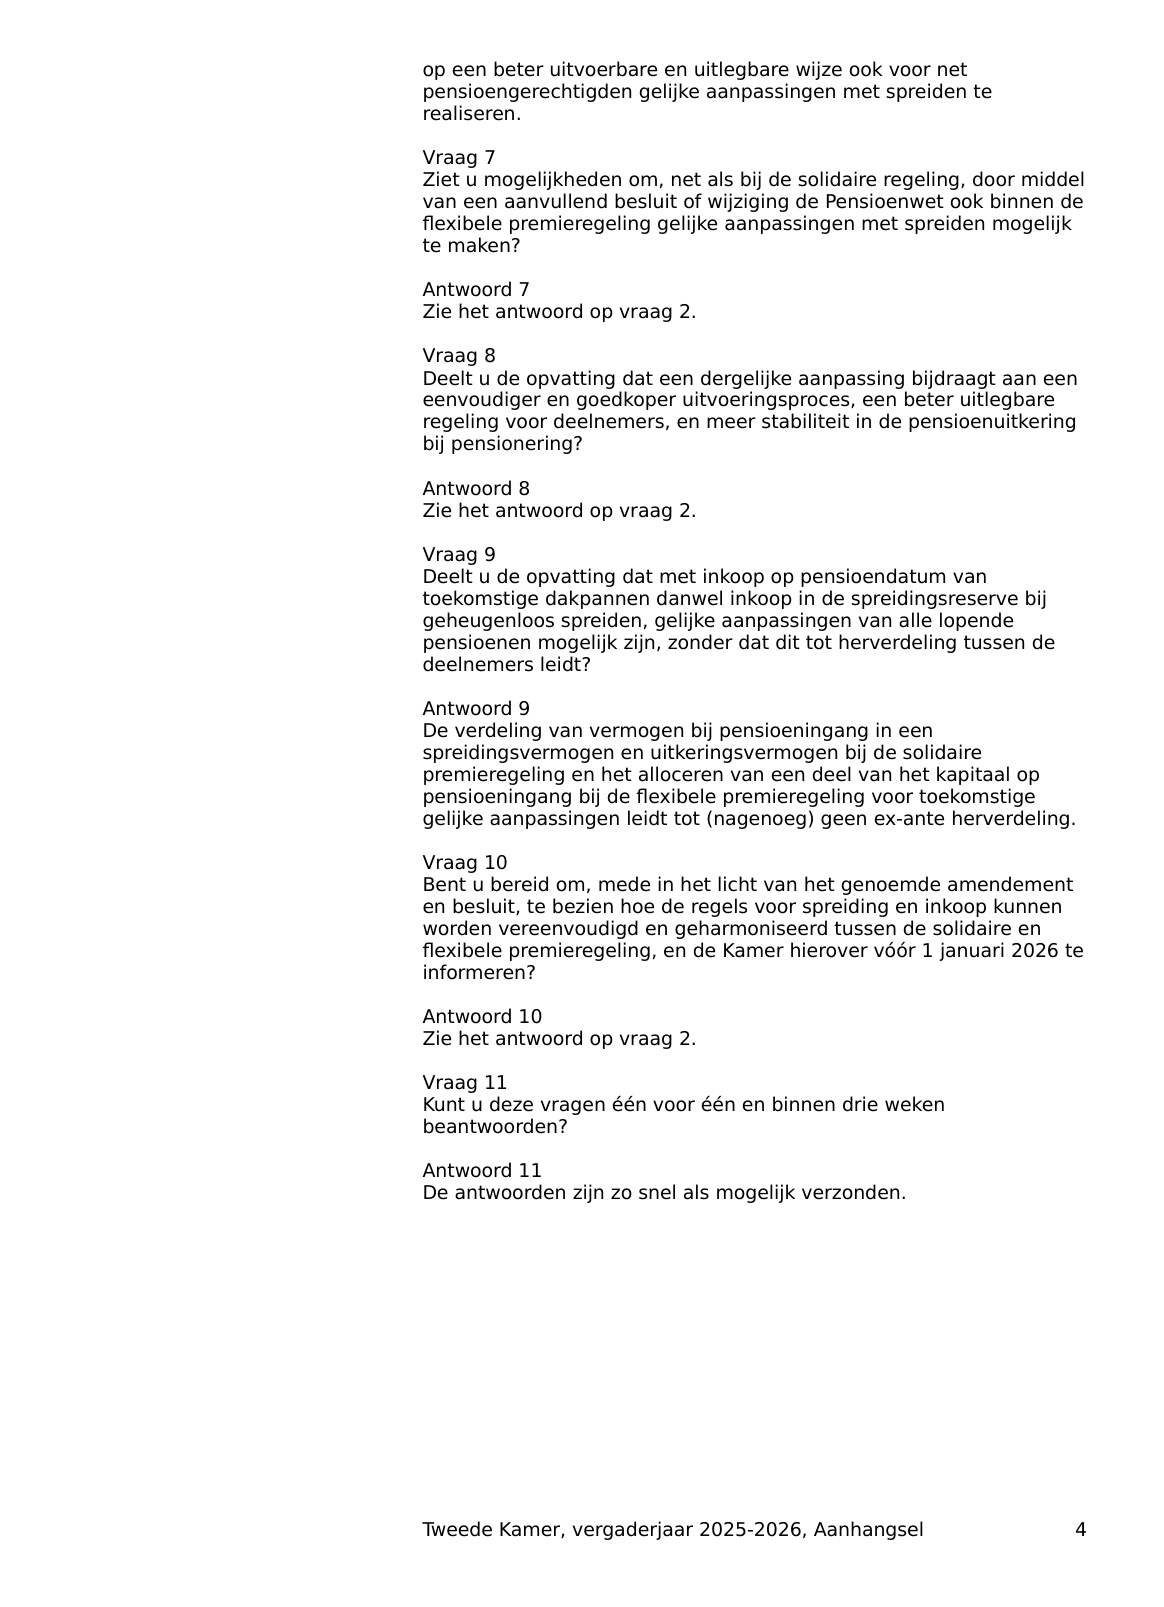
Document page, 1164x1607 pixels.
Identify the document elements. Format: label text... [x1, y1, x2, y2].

text Deelt u de opvatting dat een dergelijke aanpassing bijdraagt aan een eenvoudiger en goedkoper uitvoeringsproces, een beter uitlegbare regeling voor deelnemers, en meer stabiliteit in de pensioenuitkering bij pensionering? [422, 367, 1087, 455]
text Vraag 8 [422, 345, 1087, 367]
text De antwoorden zijn zo snel als mogelijk verzonden. [422, 1182, 1087, 1204]
text Antwoord 7 [422, 279, 1087, 301]
text op een beter uitvoerbare en uitlegbare wijze ook voor net pensioengerechtigden gelijke aanpassingen met spreiden te realiseren. [422, 59, 1087, 125]
text Zie het antwoord op vraag 2. [422, 499, 1087, 521]
text De verdeling van vermogen bij pensioeningang in een spreidingsvermogen en uitkeringsvermogen bij de solidaire premieregeling en het alloceren van een deel van het kapitaal op pensioeningang bij de flexibele premieregeling voor toekomstige gelijke aanpassingen leidt tot (nagenoeg) geen ex-ante herverdeling. [422, 720, 1087, 829]
text Zie het antwoord op vraag 2. [422, 1028, 1087, 1050]
text Zie het antwoord op vraag 2. [422, 301, 1087, 323]
text Deelt u de opvatting dat met inkoop op pensioendatum van toekomstige dakpannen danwel inkoop in de spreidingsreserve bij geheugenloos spreiden, gelijke aanpassingen van alle lopende pensioenen mogelijk zijn, zonder dat dit tot herverdeling tussen de deelnemers leidt? [422, 566, 1087, 676]
text Vraag 10 [422, 852, 1087, 874]
text Ziet u mogelijkheden om, net als bij de solidaire regeling, door middel van een aanvullend besluit of wijziging de Pensioenwet ook binnen de flexibele premieregeling gelijke aanpassingen met spreiden mogelijk te maken? [422, 169, 1087, 257]
text Antwoord 9 [422, 698, 1087, 720]
text Vraag 9 [422, 544, 1087, 566]
text Antwoord 11 [422, 1160, 1087, 1182]
text Vraag 11 [422, 1072, 1087, 1094]
text Antwoord 10 [422, 1006, 1087, 1028]
text Bent u bereid om, mede in het licht van het genoemde amendement en besluit, te bezien hoe de regels voor spreiding en inkoop kunnen worden vereenvoudigd en geharmoniseerd tussen de solidaire en flexibele premieregeling, en de Kamer hierover vóór 1 januari 2026 te informeren? [422, 874, 1087, 984]
text Antwoord 8 [422, 477, 1087, 499]
text Kunt u deze vragen één voor één en binnen drie weken beantwoorden? [422, 1094, 1087, 1138]
text Vraag 7 [422, 147, 1087, 169]
